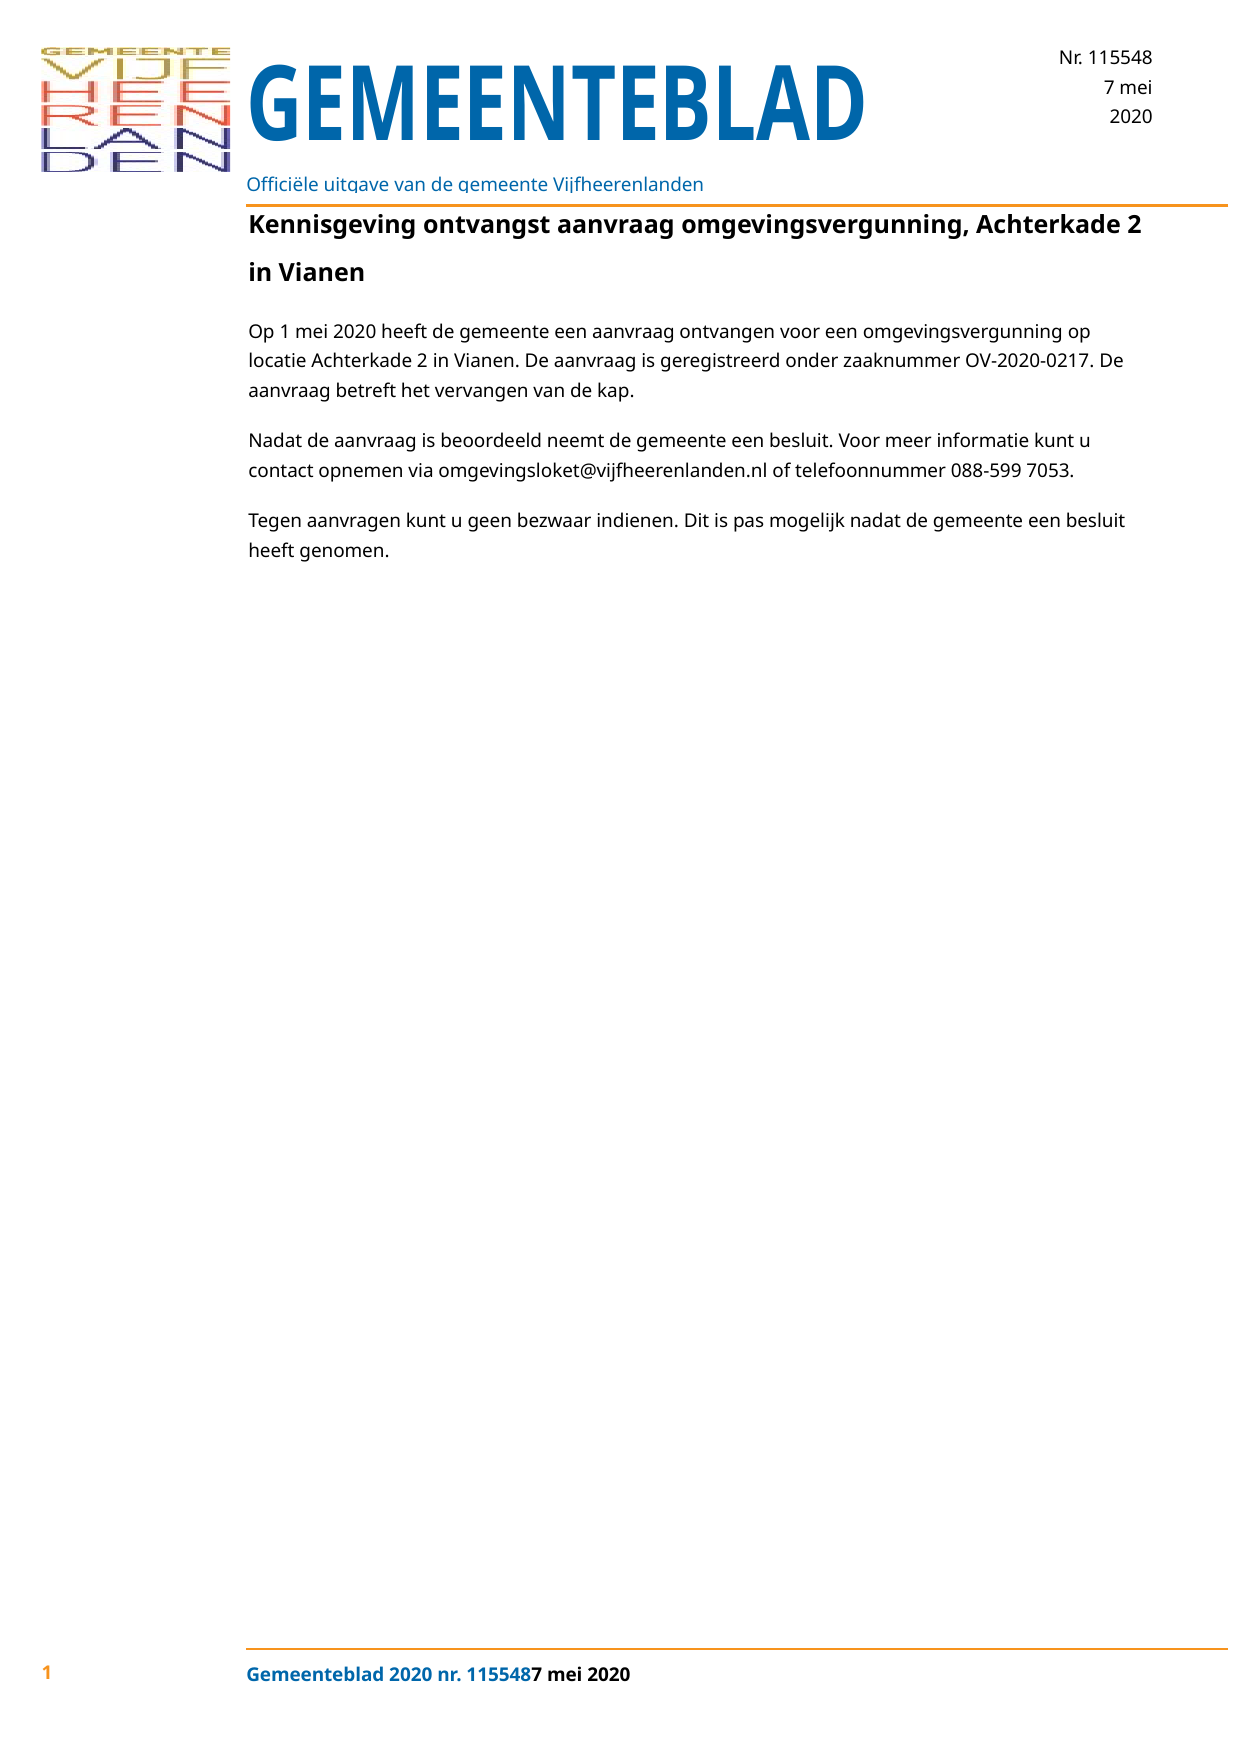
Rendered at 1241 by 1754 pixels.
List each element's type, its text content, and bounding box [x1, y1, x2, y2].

picture [41, 47, 231, 172]
text Tegen aanvragen kunt u geen bezwaar indienen. Dit is pas mogelijk nadat de gemeente een besluit heeft genomen. [248, 507, 1152, 563]
text Kennisgeving ontvangst aanvraag omgevingsvergunning, Achterkade 2 in Vianen [248, 207, 1152, 288]
text Op 1 mei 2020 heeft de gemeente een aanvraag ontvangen voor een omgevingsvergunning op locatie Achterkade 2 in Vianen. De aanvraag is geregistreerd onder zaaknummer OV-2020-0217. De aanvraag betreft het vervangen van de kap. [248, 318, 1152, 403]
text Nadat de aanvraag is beoordeeld neemt de gemeente een besluit. Voor meer informatie kunt u contact opnemen via omgevingsloket@vijfheerenlanden.nl of telefoonnummer 088-599 7053. [248, 427, 1152, 483]
